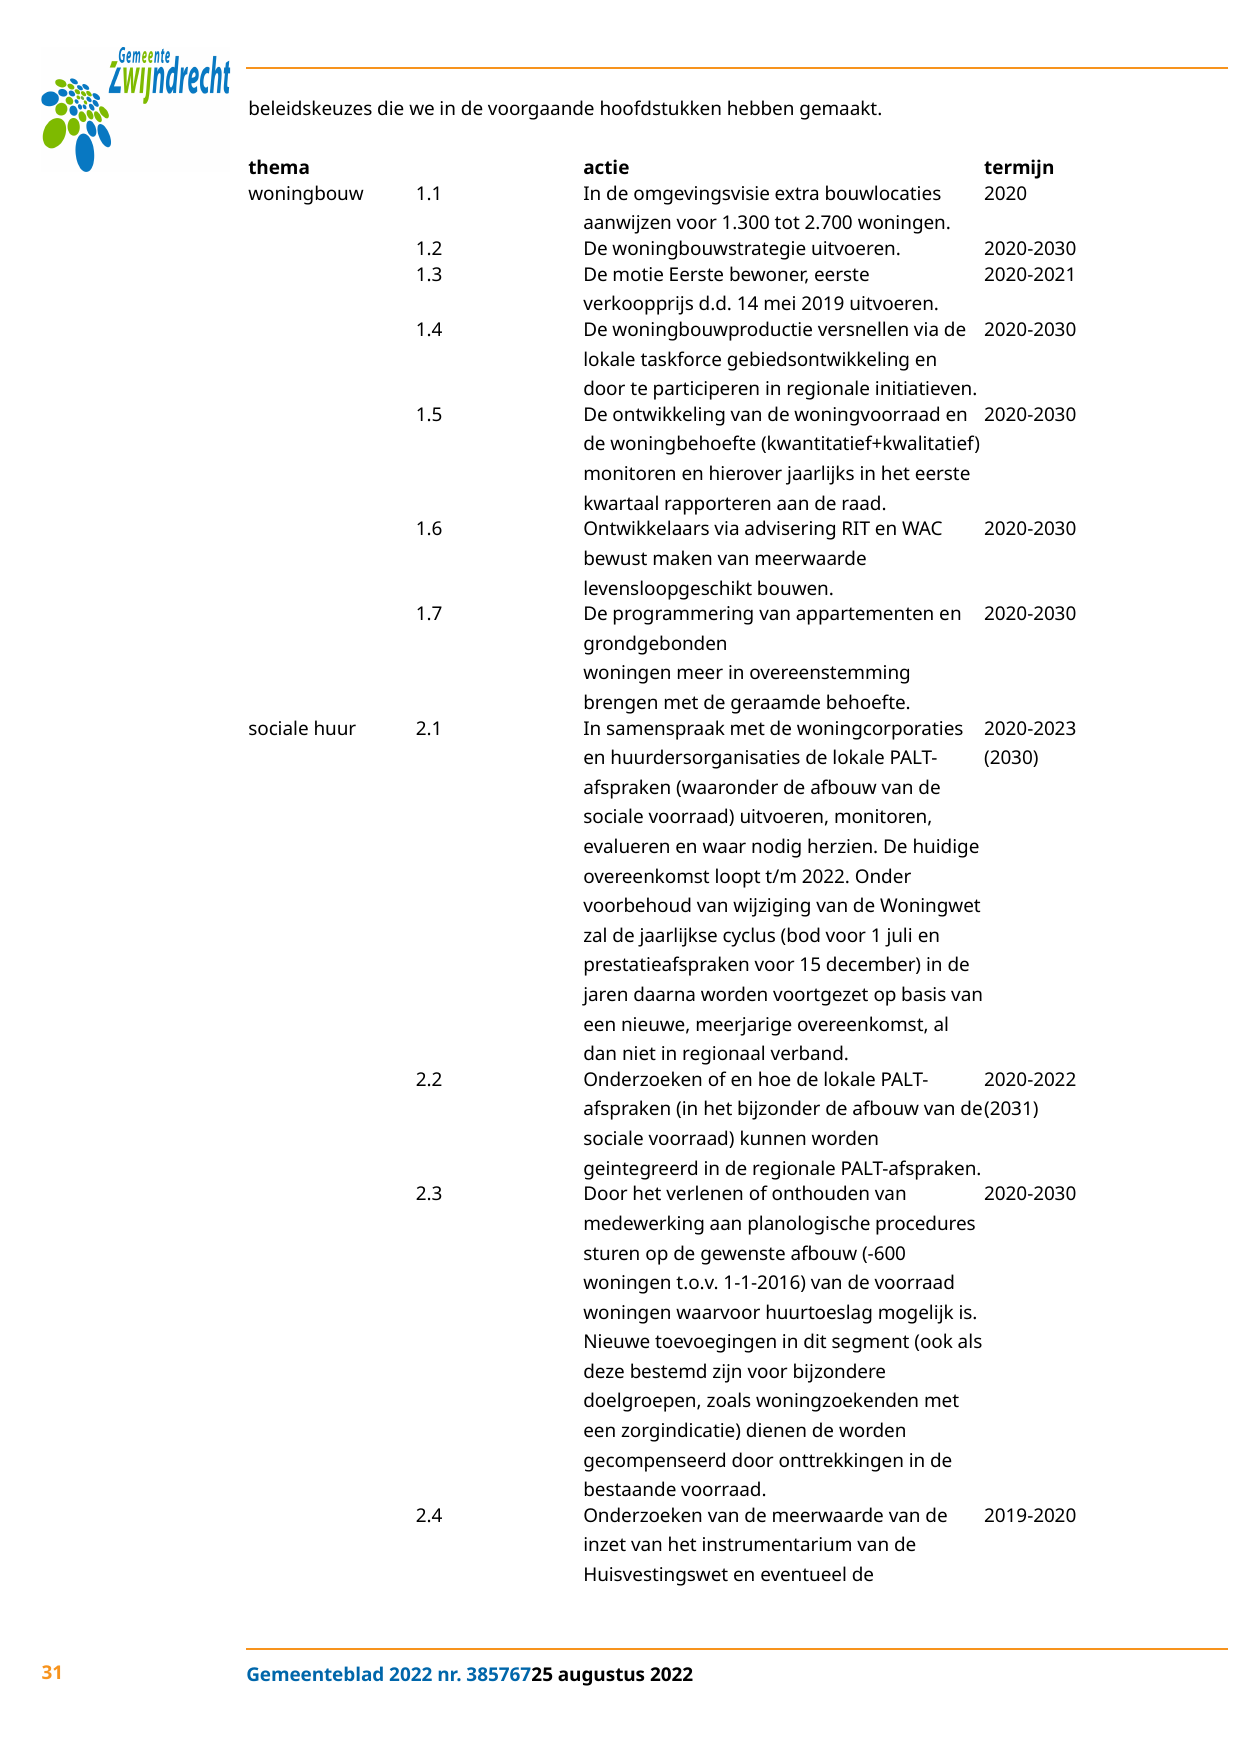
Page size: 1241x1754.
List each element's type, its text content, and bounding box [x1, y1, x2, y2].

table_header actie [583, 154, 984, 180]
table_cell Ontwikkelaars via advisering RIT en WAC bewust maken van meerwaarde levensloopgeschikt bouwen. [583, 516, 984, 600]
table_cell 1.3 [416, 261, 583, 316]
table_header thema [248, 154, 416, 180]
table_cell 2020-2022 (2031) [984, 1066, 1152, 1181]
table_cell De programmering van appartementen en grondgebonden woningen meer in overeenstemming brengen met de geraamde behoefte. [583, 600, 984, 715]
table_cell In samenspraak met de woningcorporaties en huurdersorganisaties de lokale PALT-afspraken (waaronder de afbouw van de sociale voorraad) uitvoeren, monitoren, evalueren en waar nodig herzien. De huidige overeenkomst loopt t/m 2022. Onder voorbehoud van wijziging van de Woningwet zal de jaarlijkse cyclus (bod voor 1 juli en prestatieafspraken voor 15 december) in de jaren daarna worden voortgezet op basis van een nieuwe, meerjarige overeenkomst, al dan niet in regionaal verband. [583, 715, 984, 1066]
table_cell 1.6 [416, 516, 583, 600]
table_cell 2.3 [416, 1181, 583, 1502]
table_cell 2020-2023 (2030) [984, 715, 1152, 1066]
table_cell De woningbouwstrategie uitvoeren. [583, 235, 984, 261]
table_cell De ontwikkeling van de woningvoorraad en de woningbehoefte (kwantitatief+kwalitatief) monitoren en hierover jaarlijks in het eerste kwartaal rapporteren aan de raad. [583, 401, 984, 516]
table_cell Onderzoeken van de meerwaarde van de inzet van het instrumentarium van de Huisvestingswet en eventueel de [583, 1502, 984, 1587]
picture [41, 47, 231, 172]
text beleidskeuzes die we in de voorgaande hoofdstukken hebben gemaakt. [248, 95, 1152, 121]
table_cell 1.4 [416, 316, 583, 401]
table_header termijn [984, 154, 1152, 180]
table_cell 1.7 [416, 600, 583, 715]
table_cell 2020-2030 [984, 316, 1152, 401]
table_cell 2.4 [416, 1502, 583, 1587]
table_cell 2020-2030 [984, 401, 1152, 516]
table_cell De woningbouwproductie versnellen via de lokale taskforce gebiedsontwikkeling en door te participeren in regionale initiatieven. [583, 316, 984, 401]
table_cell 2020 [984, 180, 1152, 235]
table_cell woningbouw [248, 180, 416, 715]
table_cell 1.2 [416, 235, 583, 261]
table_cell In de omgevingsvisie extra bouwlocaties aanwijzen voor 1.300 tot 2.700 woningen. [583, 180, 984, 235]
table_cell 2020-2030 [984, 600, 1152, 715]
table_cell 2020-2030 [984, 516, 1152, 600]
table_cell 2019-2020 [984, 1502, 1152, 1587]
table_cell 1.5 [416, 401, 583, 516]
table_cell Door het verlenen of onthouden van medewerking aan planologische procedures sturen op de gewenste afbouw (-600 woningen t.o.v. 1-1-2016) van de voorraad woningen waarvoor huurtoeslag mogelijk is. Nieuwe toevoegingen in dit segment (ook als deze bestemd zijn voor bijzondere doelgroepen, zoals woningzoekenden met een zorgindicatie) dienen de worden gecompenseerd door onttrekkingen in de bestaande voorraad. [583, 1181, 984, 1502]
table_cell 2.2 [416, 1066, 583, 1181]
table_cell De motie Eerste bewoner, eerste verkoopprijs d.d. 14 mei 2019 uitvoeren. [583, 261, 984, 316]
table_cell 2020-2030 [984, 235, 1152, 261]
table_cell sociale huur [248, 715, 416, 1587]
table_cell 1.1 [416, 180, 583, 235]
table_cell Onderzoeken of en hoe de lokale PALT-afspraken (in het bijzonder de afbouw van de sociale voorraad) kunnen worden geintegreerd in de regionale PALT-afspraken. [583, 1066, 984, 1181]
table_cell 2.1 [416, 715, 583, 1066]
table_header [416, 154, 583, 180]
table_cell 2020-2030 [984, 1181, 1152, 1502]
table_cell 2020-2021 [984, 261, 1152, 316]
